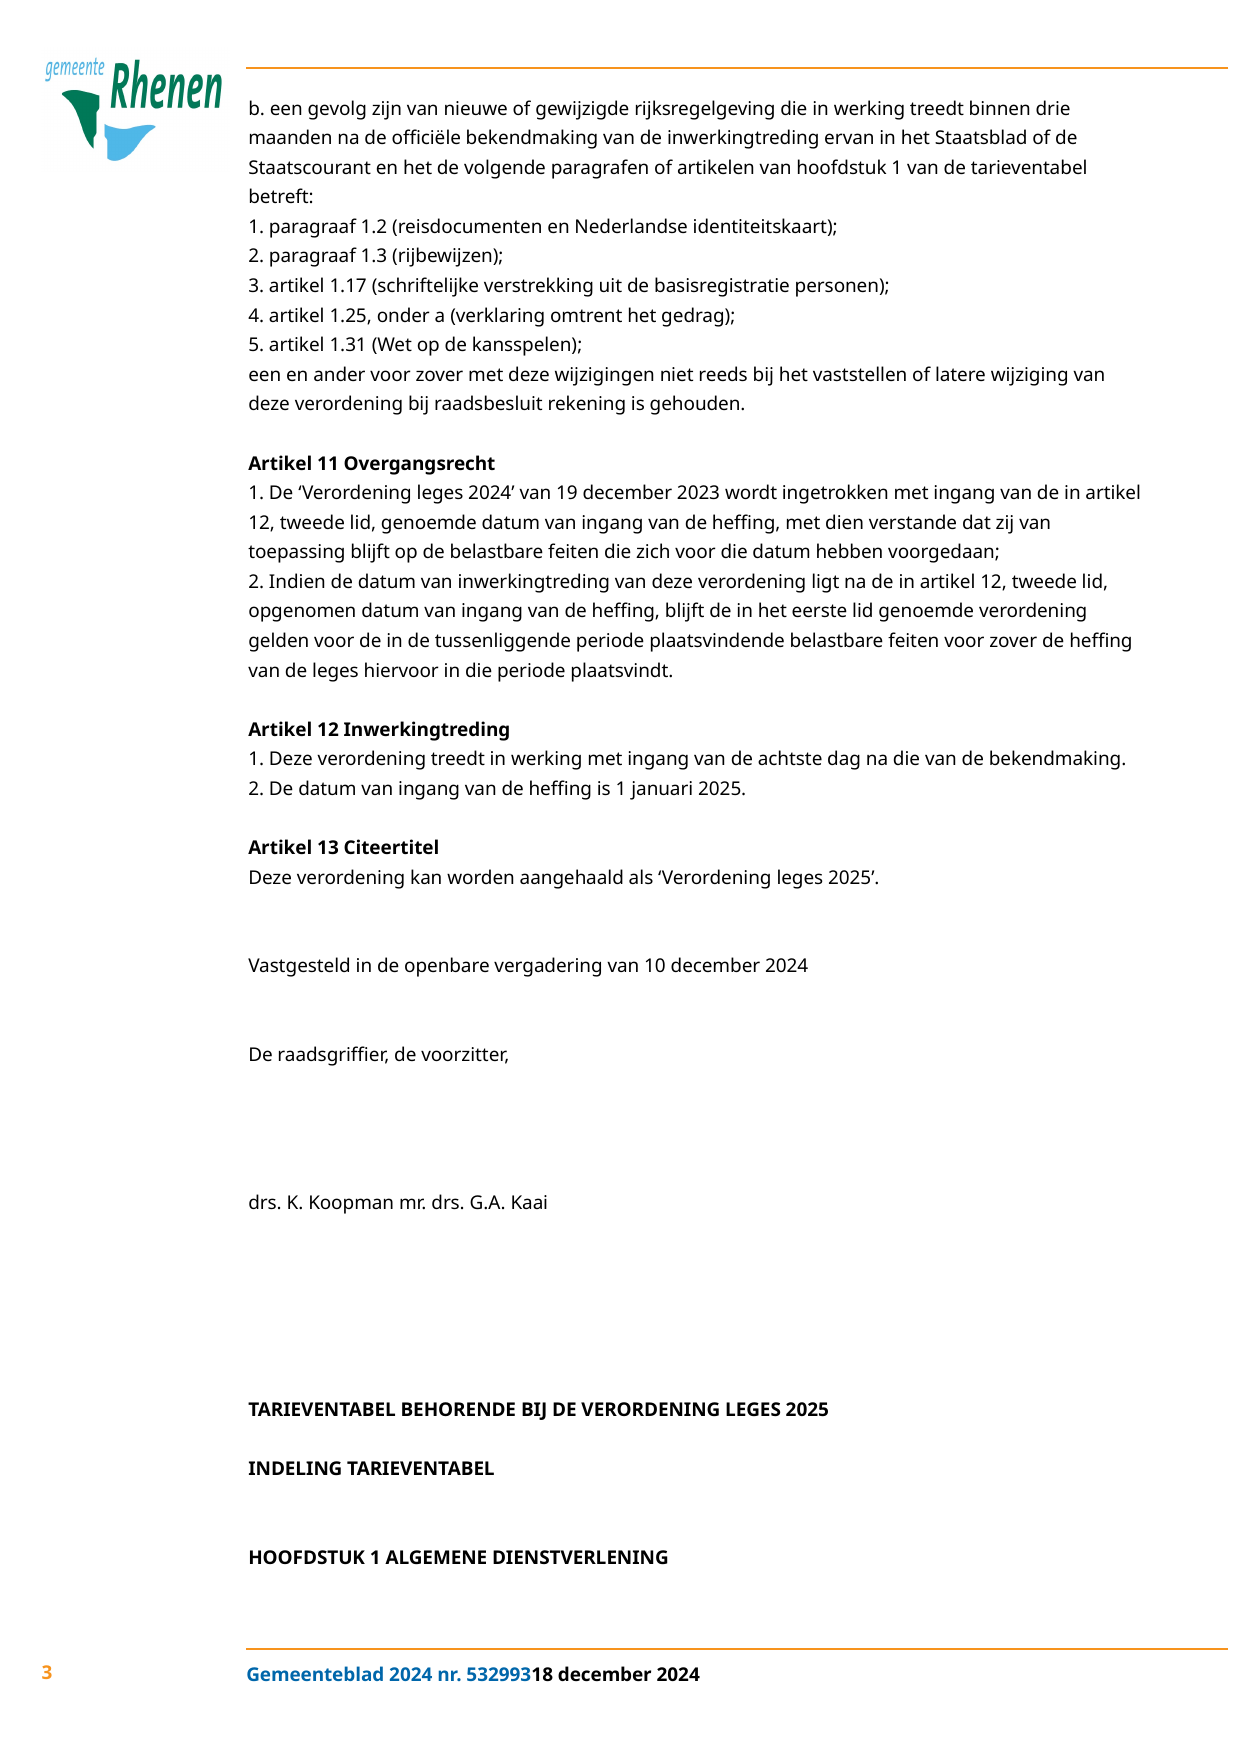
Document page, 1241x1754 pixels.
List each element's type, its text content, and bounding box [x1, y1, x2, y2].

text TARIEVENTABEL BEHORENDE BIJ DE VERORDENING LEGES 2025 [248, 1396, 1152, 1422]
text 2. Indien de datum van inwerkingtreding van deze verordening ligt na de in artikel 12, tweede lid, opgenomen datum van ingang van de heffing, blijft de in het eerste lid genoemde verordening gelden voor de in de tussenliggende periode plaatsvindende belastbare feiten voor zover de heffing van de leges hiervoor in die periode plaatsvindt. [248, 568, 1152, 683]
picture [41, 47, 231, 172]
text Artikel 13 Citeertitel [248, 834, 1152, 860]
text 1. paragraaf 1.2 (reisdocumenten en Nederlandse identiteitskaart); [248, 213, 1152, 239]
text 1. De ‘Verordening leges 2024’ van 19 december 2023 wordt ingetrokken met ingang van de in artikel 12, tweede lid, genoemde datum van ingang van de heffing, met dien verstande dat zij van toepassing blijft op de belastbare feiten die zich voor die datum hebben voorgedaan; [248, 479, 1152, 564]
text 4. artikel 1.25, onder a (verklaring omtrent het gedrag); [248, 302, 1152, 328]
text 2. paragraaf 1.3 (rijbewijzen); [248, 243, 1152, 268]
text 3. artikel 1.17 (schriftelijke verstrekking uit de basisregistratie personen); [248, 272, 1152, 298]
text Vastgesteld in de openbare vergadering van 10 december 2024 [248, 953, 1152, 978]
text 5. artikel 1.31 (Wet op de kansspelen); [248, 331, 1152, 357]
text Deze verordening kan worden aangehaald als ‘Verordening leges 2025’. [248, 864, 1152, 890]
text b. een gevolg zijn van nieuwe of gewijzigde rijksregelgeving die in werking treedt binnen drie maanden na de officiële bekendmaking van de inwerkingtreding ervan in het Staatsblad of de Staatscourant en het de volgende paragrafen of artikelen van hoofdstuk 1 van de tarieventabel betreft: [248, 95, 1152, 209]
text Artikel 11 Overgangsrecht [248, 450, 1152, 476]
text INDELING TARIEVENTABEL [248, 1456, 1152, 1481]
text 1. Deze verordening treedt in werking met ingang van de achtste dag na die van de bekendmaking. [248, 746, 1152, 771]
text een en ander voor zover met deze wijzigingen niet reeds bij het vaststellen of latere wijziging van deze verordening bij raadsbesluit rekening is gehouden. [248, 361, 1152, 416]
text De raadsgriffier, de voorzitter, [248, 1041, 1152, 1067]
text 2. De datum van ingang van de heffing is 1 januari 2025. [248, 775, 1152, 801]
text HOOFDSTUK 1 ALGEMENE DIENSTVERLENING [248, 1544, 1152, 1570]
text Artikel 12 Inwerkingtreding [248, 716, 1152, 742]
text drs. K. Koopman mr. drs. G.A. Kaai [248, 1189, 1152, 1215]
